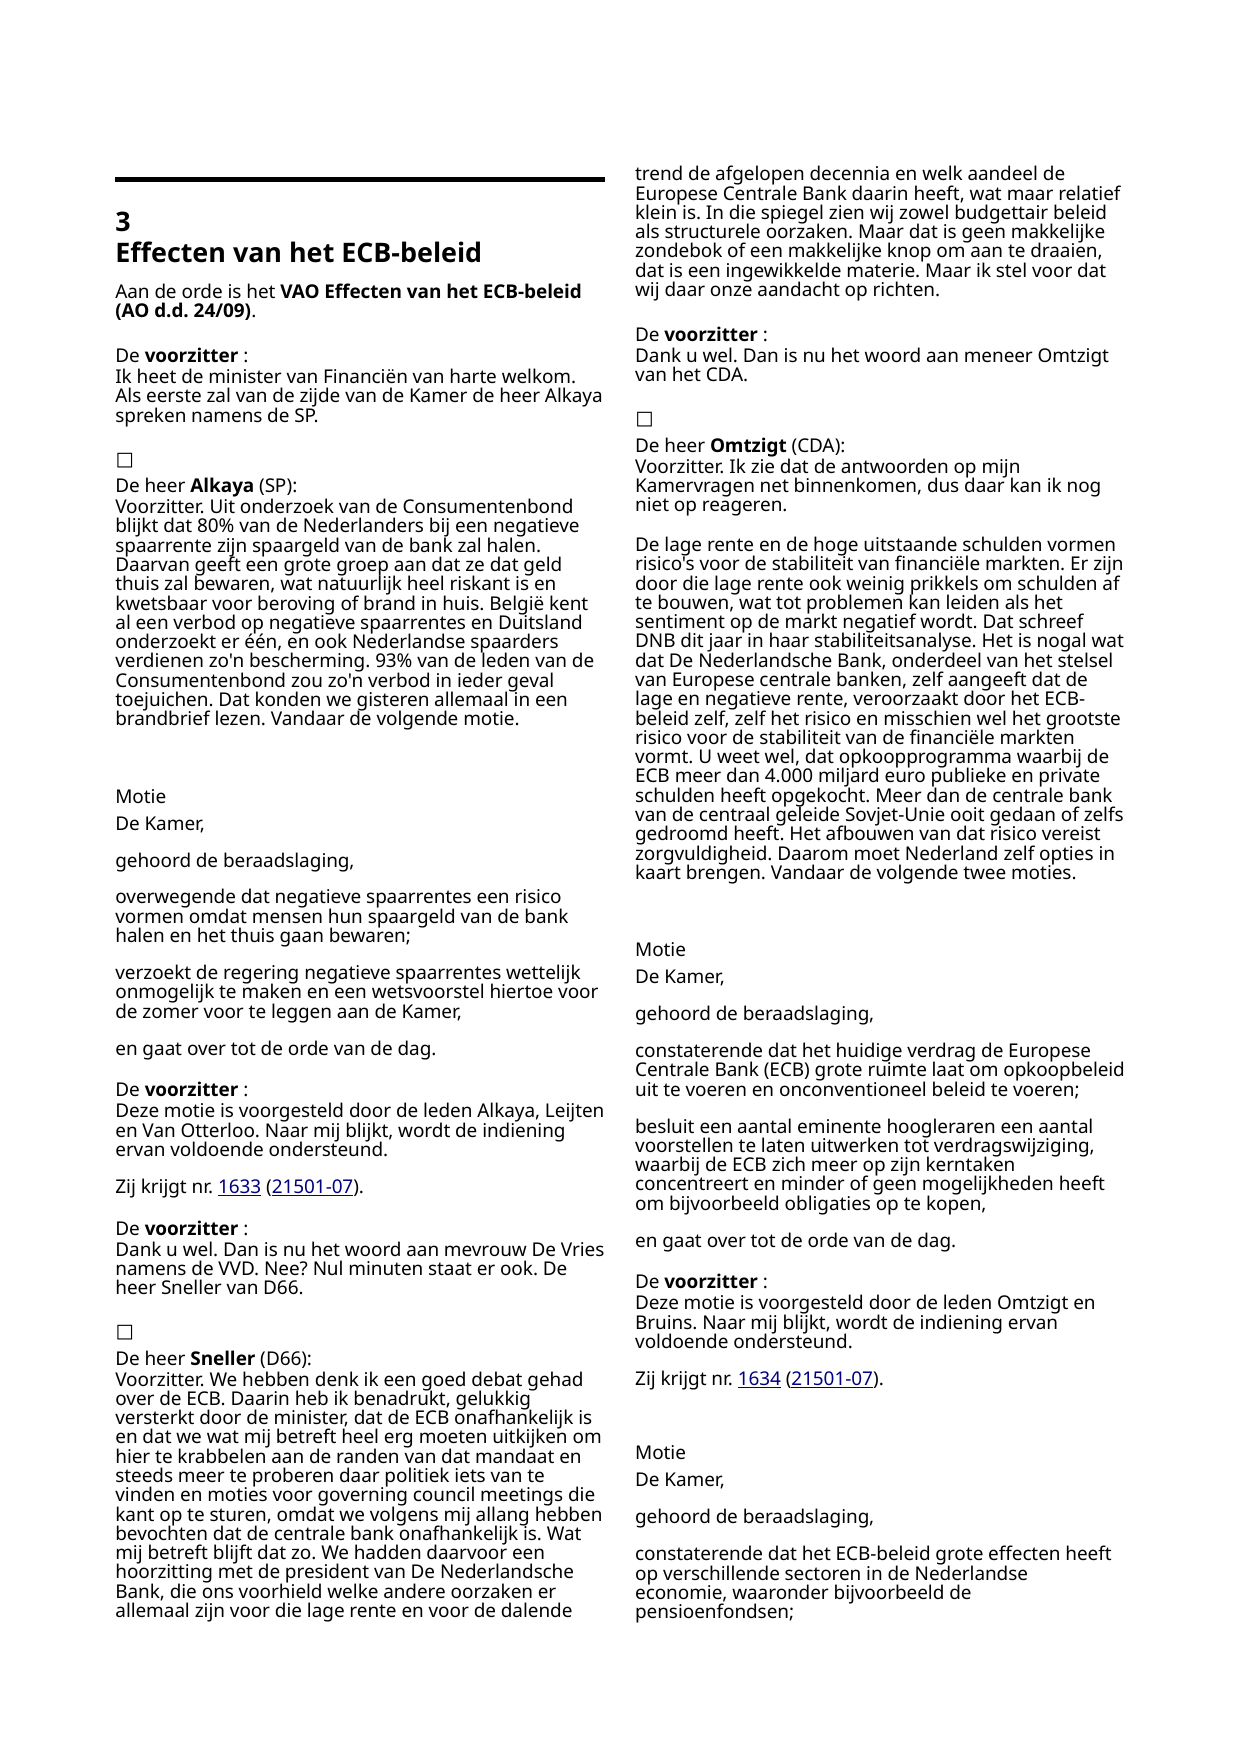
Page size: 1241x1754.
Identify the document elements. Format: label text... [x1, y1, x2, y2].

text Voorzitter. We hebben denk ik een goed debat gehad over de ECB. Daarin heb ik benadrukt, gelukkig versterkt door de minister, dat de ECB onafhankelijk is en dat we wat mij betreft heel erg moeten uitkijken om hier te krabbelen aan de randen van dat mandaat en steeds meer te proberen daar politiek iets van te vinden en moties voor governing council meetings die kant op te sturen, omdat we volgens mij allang hebben bevochten dat de centrale bank onafhankelijk is. Wat mij betreft blijft dat zo. We hadden daarvoor een hoorzitting met de president van De Nederlandsche Bank, die ons voorhield welke andere oorzaken er allemaal zijn voor die lage rente en voor de dalende [115, 1371, 605, 1621]
text De Kamer, [635, 968, 1125, 987]
text De voorzitter : [635, 1269, 1125, 1294]
text 3 [115, 203, 605, 239]
text De heer Sneller (D66): [115, 1345, 605, 1371]
text De Kamer, [115, 814, 605, 834]
text Deze motie is voorgesteld door de leden Alkaya, Leijten en Van Otterloo. Naar mij blijkt, wordt de indiening ervan voldoende ondersteund. [115, 1102, 605, 1160]
text overwegende dat negatieve spaarrentes een risico vormen omdat mensen hun spaargeld van de bank halen en het thuis gaan bewaren; [115, 888, 605, 946]
text De voorzitter : [635, 321, 1125, 347]
text gehoord de beraadslaging, [635, 1508, 1125, 1527]
text verzoekt de regering negatieve spaarrentes wettelijk onmogelijk te maken en een wetsvoorstel hiertoe voor de zomer voor te leggen aan de Kamer, [115, 964, 605, 1022]
text Dank u wel. Dan is nu het woord aan mevrouw De Vries namens de VVD. Nee? Nul minuten staat er ook. De heer Sneller van D66. [115, 1241, 605, 1298]
text Motie [115, 783, 605, 809]
text Voorzitter. Ik zie dat de antwoorden op mijn Kamervragen net binnenkomen, dus daar kan ik nog niet op reageren. [635, 458, 1125, 515]
text gehoord de beraadslaging, [115, 852, 605, 871]
text Motie [635, 1439, 1125, 1465]
text constaterende dat het ECB-beleid grote effecten heeft op verschillende sectoren in de Nederlandse economie, waaronder bijvoorbeeld de pensioenfondsen; [635, 1545, 1125, 1622]
text en gaat over tot de orde van de dag. [635, 1232, 1125, 1251]
text Zij krijgt nr. 1634 (21501-07). [635, 1370, 1125, 1389]
text ⬜ [635, 406, 1125, 432]
text Deze motie is voorgesteld door de leden Omtzigt en Bruins. Naar mij blijkt, wordt de indiening ervan voldoende ondersteund. [635, 1294, 1125, 1352]
text ⬜ [115, 1319, 605, 1345]
text Aan de orde is het VAO Effecten van het ECB-beleid (AO d.d. 24/09). [115, 283, 605, 322]
text besluit een aantal eminente hoogleraren een aantal voorstellen te laten uitwerken tot verdragswijziging, waarbij de ECB zich meer op zijn kerntaken concentreert en minder of geen mogelijkheden heeft om bijvoorbeeld obligaties op te kopen, [635, 1118, 1125, 1214]
text De voorzitter : [115, 1077, 605, 1102]
text Ik heet de minister van Financiën van harte welkom. Als eerste zal van de zijde van de Kamer de heer Alkaya spreken namens de SP. [115, 368, 605, 426]
text constaterende dat het huidige verdrag de Europese Centrale Bank (ECB) grote ruimte laat om opkoopbeleid uit te voeren en onconventioneel beleid te voeren; [635, 1042, 1125, 1100]
text gehoord de beraadslaging, [635, 1005, 1125, 1024]
text Effecten van het ECB-beleid [115, 239, 605, 283]
text ⬜ [115, 447, 605, 472]
text Zij krijgt nr. 1633 (21501-07). [115, 1178, 605, 1197]
text De heer Alkaya (SP): [115, 472, 605, 498]
text Dank u wel. Dan is nu het woord aan meneer Omtzigt van het CDA. [635, 347, 1125, 385]
text De voorzitter : [115, 342, 605, 368]
text trend de afgelopen decennia en welk aandeel de Europese Centrale Bank daarin heeft, wat maar relatief klein is. In die spiegel zien wij zowel budgettair beleid als structurele oorzaken. Maar dat is geen makkelijke zondebok of een makkelijke knop om aan te draaien, dat is een ingewikkelde materie. Maar ik stel voor dat wij daar onze aandacht op richten. [635, 165, 1125, 300]
text De lage rente en de hoge uitstaande schulden vormen risico's voor de stabiliteit van financiële markten. Er zijn door die lage rente ook weinig prikkels om schulden af te bouwen, wat tot problemen kan leiden als het sentiment op de markt negatief wordt. Dat schreef DNB dit jaar in haar stabiliteitsanalyse. Het is nogal wat dat De Nederlandsche Bank, onderdeel van het stelsel van Europese centrale banken, zelf aangeeft dat de lage en negatieve rente, veroorzaakt door het ECB-beleid zelf, zelf het risico en misschien wel het grootste risico voor de stabiliteit van de financiële markten vormt. U weet wel, dat opkoopprogramma waarbij de ECB meer dan 4.000 miljard euro publieke en private schulden heeft opgekocht. Meer dan de centrale bank van de centraal geleide Sovjet-Unie ooit gedaan of zelfs gedroomd heeft. Het afbouwen van dat risico vereist zorgvuldigheid. Daarom moet Nederland zelf opties in kaart brengen. Vandaar de volgende twee moties. [635, 536, 1125, 883]
text Voorzitter. Uit onderzoek van de Consumentenbond blijkt dat 80% van de Nederlanders bij een negatieve spaarrente zijn spaargeld van de bank zal halen. Daarvan geeft een grote groep aan dat ze dat geld thuis zal bewaren, wat natuurlijk heel riskant is en kwetsbaar voor beroving of brand in huis. België kent al een verbod op negatieve spaarrentes en Duitsland onderzoekt er één, en ook Nederlandse spaarders verdienen zo'n bescherming. 93% van de leden van de Consumentenbond zou zo'n verbod in ieder geval toejuichen. Dat konden we gisteren allemaal in een brandbrief lezen. Vandaar de volgende motie. [115, 498, 605, 729]
text De voorzitter : [115, 1215, 605, 1241]
text De Kamer, [635, 1471, 1125, 1491]
text Motie [635, 936, 1125, 962]
text De heer Omtzigt (CDA): [635, 432, 1125, 458]
text en gaat over tot de orde van de dag. [115, 1039, 605, 1059]
